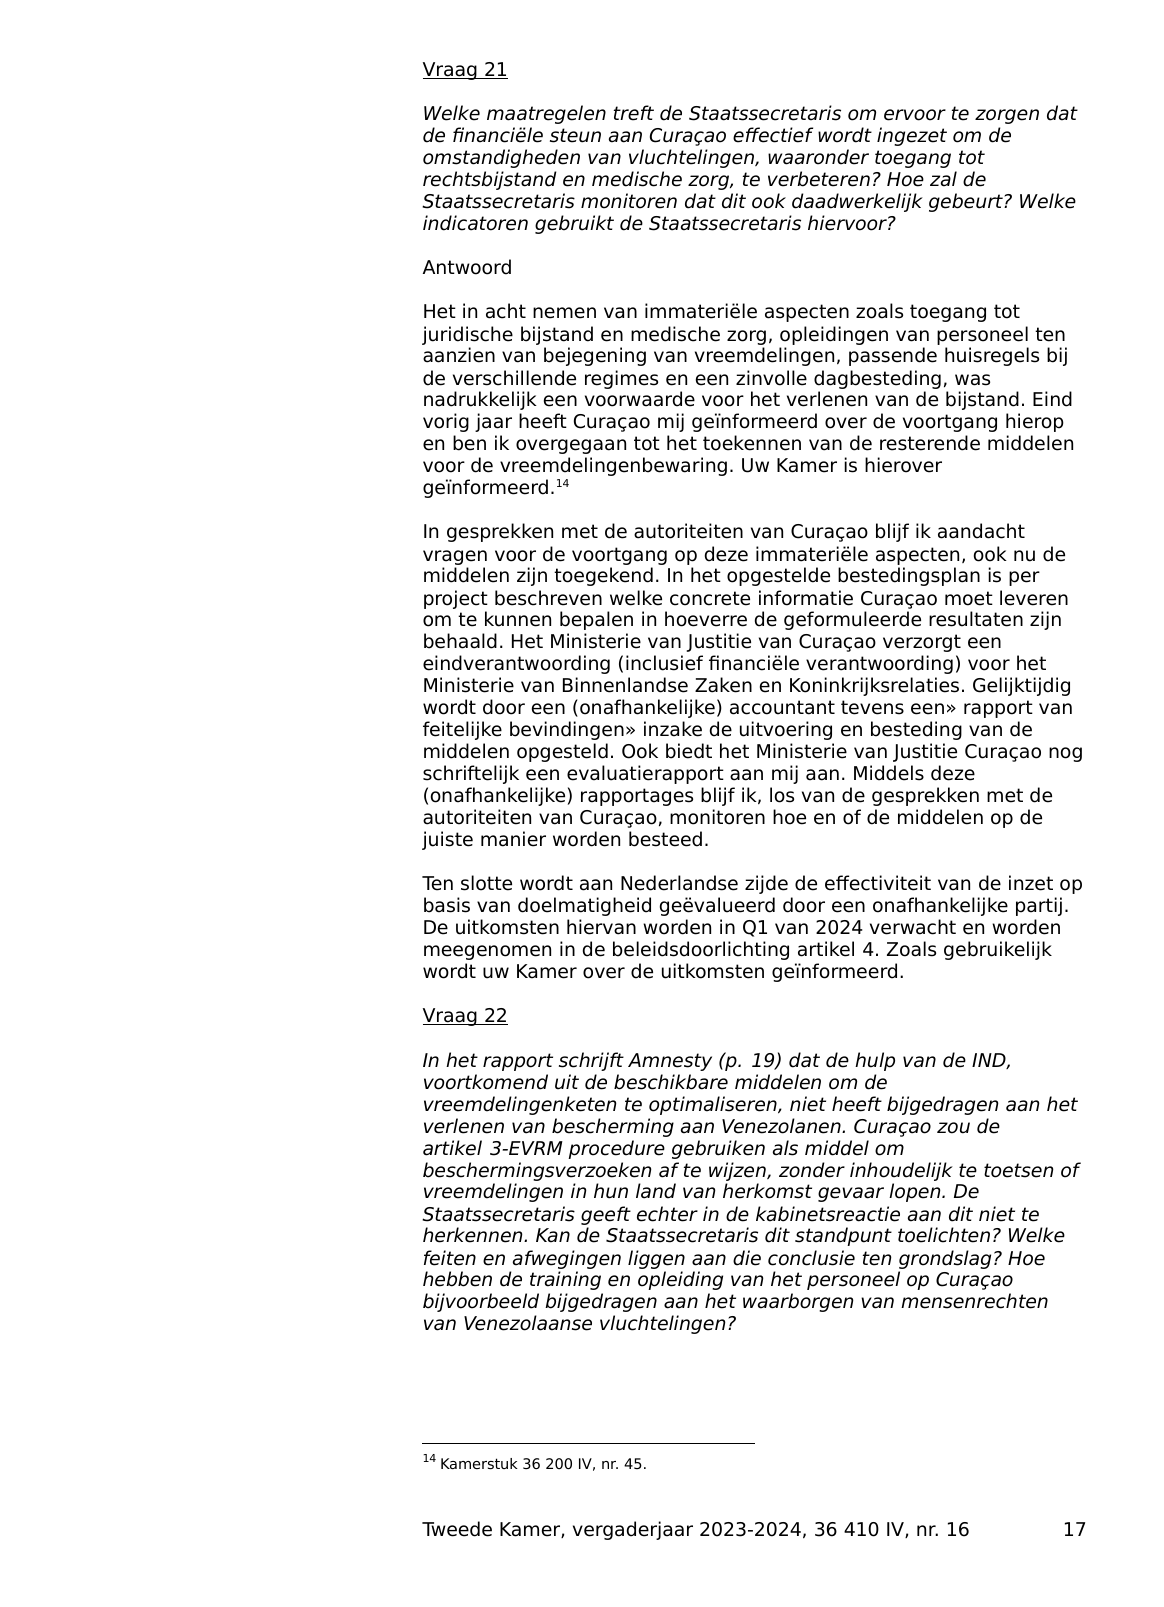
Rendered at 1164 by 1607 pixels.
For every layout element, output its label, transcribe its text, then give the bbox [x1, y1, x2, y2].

subtitle Vraag 22 [422, 1005, 1087, 1027]
text Ten slotte wordt aan Nederlandse zijde de effectiviteit van de inzet op basis van doelmatigheid geëvalueerd door een onafhankelijke partij. De uitkomsten hiervan worden in Q1 van 2024 verwacht en worden meegenomen in de beleidsdoorlichting artikel 4. Zoals gebruikelijk wordt uw Kamer over de uitkomsten geïnformeerd. [422, 873, 1087, 983]
text In gesprekken met de autoriteiten van Curaçao blijf ik aandacht vragen voor de voortgang op deze immateriële aspecten, ook nu de middelen zijn toegekend. In het opgestelde bestedingsplan is per project beschreven welke concrete informatie Curaçao moet leveren om te kunnen bepalen in hoeverre de geformuleerde resultaten zijn behaald. Het Ministerie van Justitie van Curaçao verzorgt een eindverantwoording (inclusief financiële verantwoording) voor het Ministerie van Binnenlandse Zaken en Koninkrijksrelaties. Gelijktijdig wordt door een (onafhankelijke) accountant tevens een» rapport van feitelijke bevindingen» inzake de uitvoering en besteding van de middelen opgesteld. Ook biedt het Ministerie van Justitie Curaçao nog schriftelijk een evaluatierapport aan mij aan. Middels deze (onafhankelijke) rapportages blijf ik, los van de gesprekken met de autoriteiten van Curaçao, monitoren hoe en of de middelen op de juiste manier worden besteed. [422, 521, 1087, 851]
text In het rapport schrijft Amnesty (p. 19) dat de hulp van de IND, voortkomend uit de beschikbare middelen om de vreemdelingenketen te optimaliseren, niet heeft bijgedragen aan het verlenen van bescherming aan Venezolanen. Curaçao zou de artikel 3-EVRM procedure gebruiken als middel om beschermingsverzoeken af te wijzen, zonder inhoudelijk te toetsen of vreemdelingen in hun land van herkomst gevaar lopen. De Staatssecretaris geeft echter in de kabinetsreactie aan dit niet te herkennen. Kan de Staatssecretaris dit standpunt toelichten? Welke feiten en afwegingen liggen aan die conclusie ten grondslag? Hoe hebben de training en opleiding van het personeel op Curaçao bijvoorbeeld bijgedragen aan het waarborgen van mensenrechten van Venezolaanse vluchtelingen? [422, 1049, 1087, 1335]
subtitle Antwoord [422, 257, 1087, 279]
text Het in acht nemen van immateriële aspecten zoals toegang tot juridische bijstand en medische zorg, opleidingen van personeel ten aanzien van bejegening van vreemdelingen, passende huisregels bij de verschillende regimes en een zinvolle dagbesteding, was nadrukkelijk een voorwaarde voor het verlenen van de bijstand. Eind vorig jaar heeft Curaçao mij geïnformeerd over de voortgang hierop en ben ik overgegaan tot het toekennen van de resterende middelen voor de vreemdelingenbewaring. Uw Kamer is hierover geïnformeerd. [422, 301, 1087, 499]
subtitle Vraag 21 [422, 59, 1087, 81]
text Welke maatregelen treft de Staatssecretaris om ervoor te zorgen dat de financiële steun aan Curaçao effectief wordt ingezet om de omstandigheden van vluchtelingen, waaronder toegang tot rechtsbijstand en medische zorg, te verbeteren? Hoe zal de Staatssecretaris monitoren dat dit ook daadwerkelijk gebeurt? Welke indicatoren gebruikt de Staatssecretaris hiervoor? [422, 103, 1087, 235]
text Kamerstuk 36 200 IV, nr. 45. [422, 1452, 1087, 1474]
